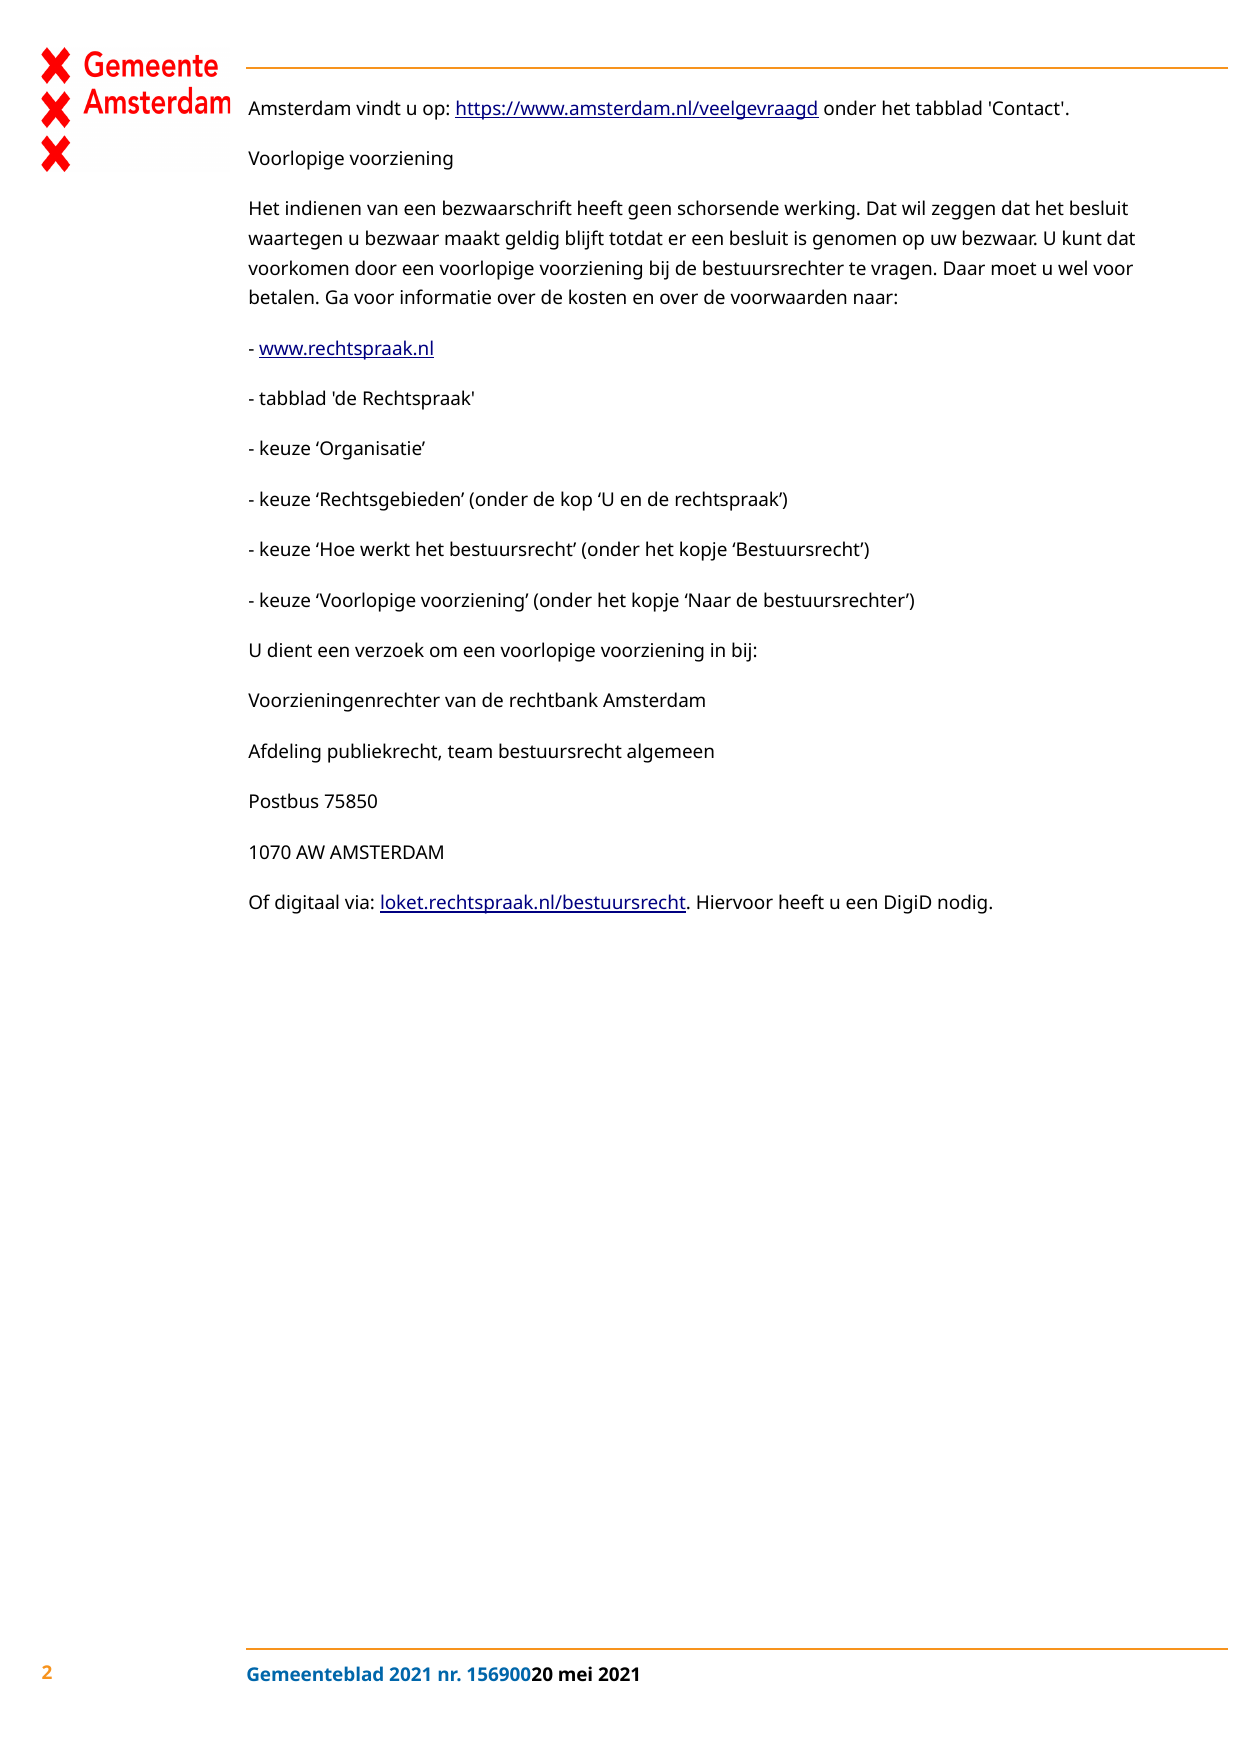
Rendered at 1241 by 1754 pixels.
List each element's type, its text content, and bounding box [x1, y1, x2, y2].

text U dient een verzoek om een voorlopige voorziening in bij: [248, 637, 1152, 663]
text - keuze ‘Hoe werkt het bestuursrecht’ (onder het kopje ‘Bestuursrecht’) [248, 536, 1152, 562]
text 1070 AW AMSTERDAM [248, 839, 1152, 865]
text Voorzieningenrechter van de rechtbank Amsterdam [248, 688, 1152, 713]
text Afdeling publiekrecht, team bestuursrecht algemeen [248, 738, 1152, 764]
text Voorlopige voorziening [248, 145, 1152, 171]
text - keuze ‘Voorlopige voorziening’ (onder het kopje ‘Naar de bestuursrechter’) [248, 587, 1152, 613]
text Postbus 75850 [248, 788, 1152, 814]
text - keuze ‘Rechtsgebieden’ (onder de kop ‘U en de rechtspraak’) [248, 486, 1152, 512]
text Het indienen van een bezwaarschrift heeft geen schorsende werking. Dat wil zeggen dat het besluit waartegen u bezwaar maakt geldig blijft totdat er een besluit is genomen op uw bezwaar. U kunt dat voorkomen door een voorlopige voorziening bij de bestuursrechter te vragen. Daar moet u wel voor betalen. Ga voor informatie over de kosten en over de voorwaarden naar: [248, 196, 1152, 310]
text Amsterdam vindt u op: https://www.amsterdam.nl/veelgevraagd onder het tabblad 'Contact'. [248, 95, 1152, 121]
text - keuze ‘Organisatie’ [248, 436, 1152, 461]
picture [41, 47, 231, 172]
text - tabblad 'de Rechtspraak' [248, 385, 1152, 411]
text - www.rechtspraak.nl [248, 335, 1152, 361]
text Of digitaal via: loket.rechtspraak.nl/bestuursrecht. Hiervoor heeft u een DigiD nodig. [248, 889, 1152, 915]
